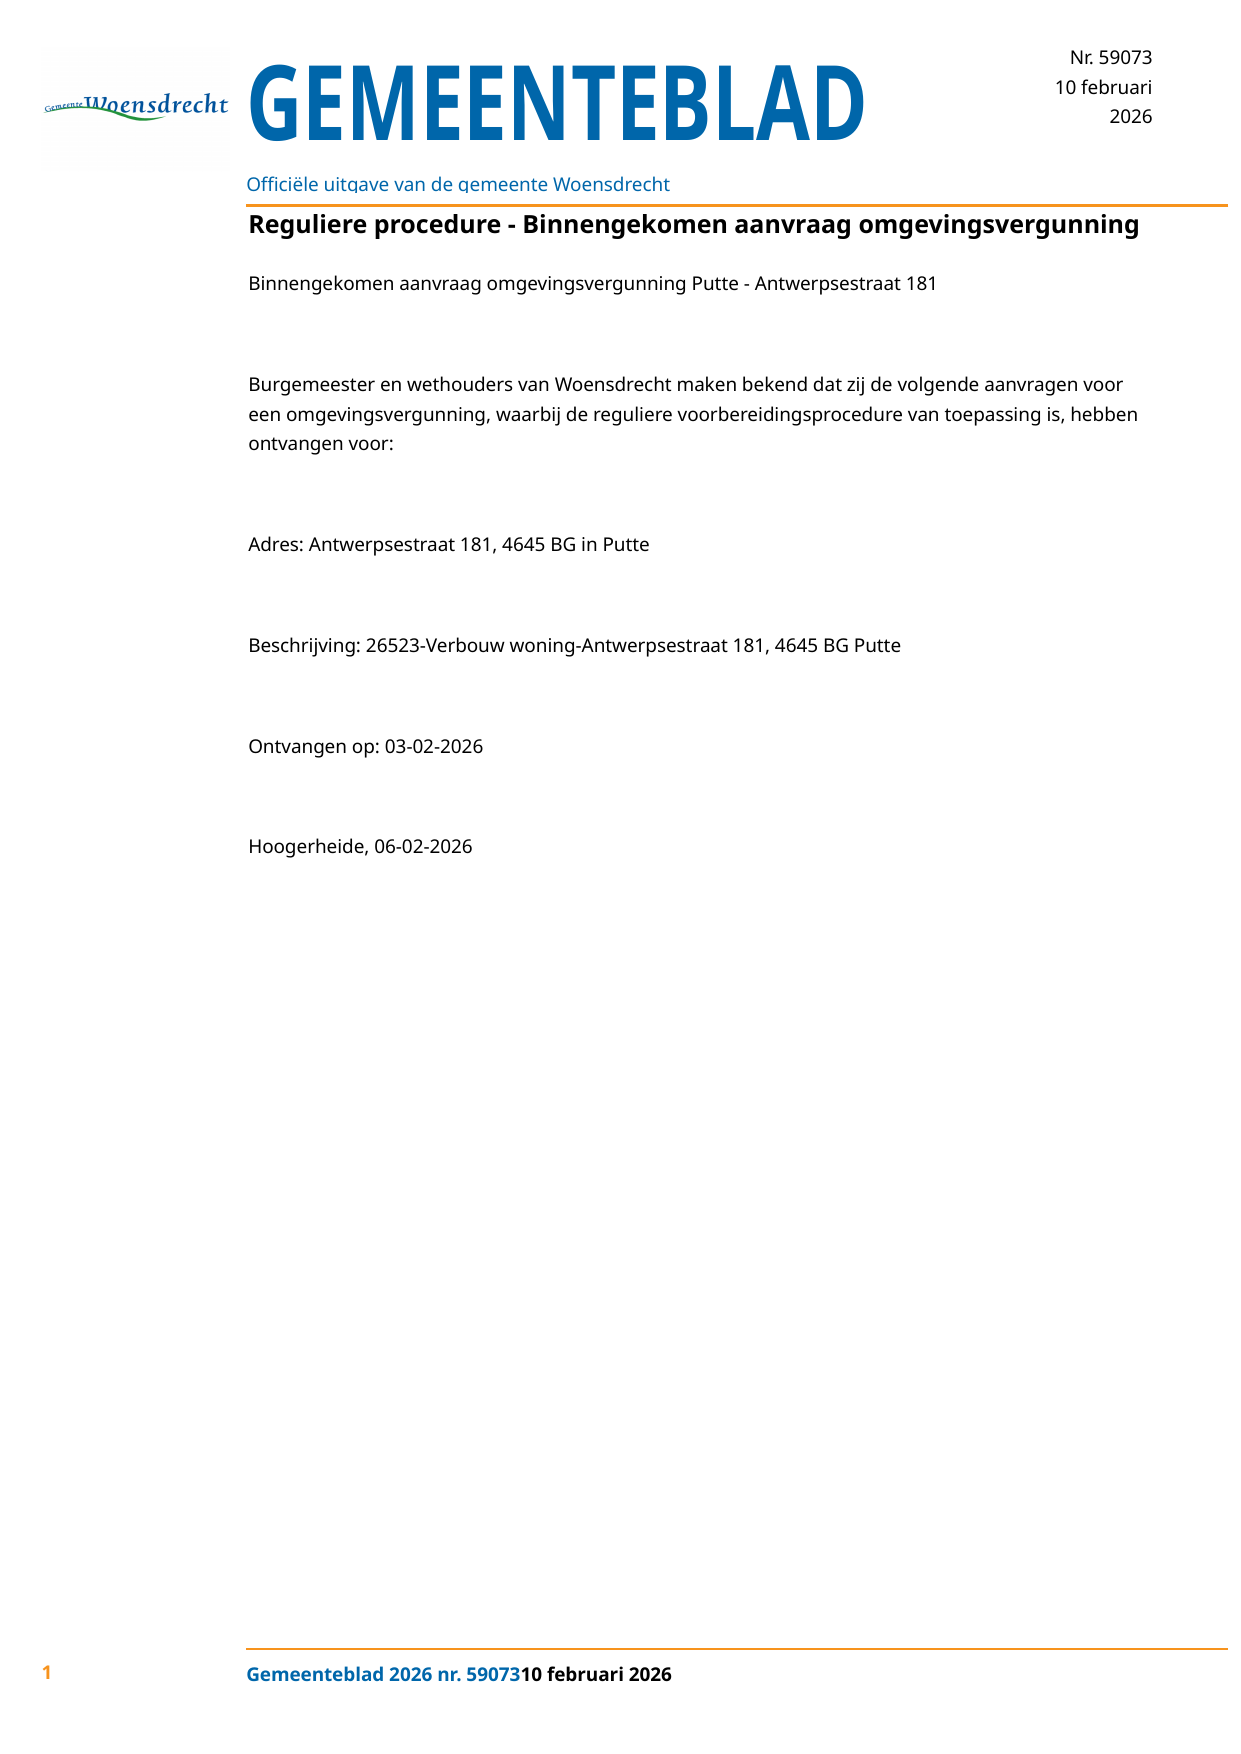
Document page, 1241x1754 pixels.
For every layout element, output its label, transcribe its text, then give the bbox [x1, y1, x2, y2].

text Hoogerheide, 06-02-2026 [248, 834, 1152, 859]
text Binnengekomen aanvraag omgevingsvergunning Putte - Antwerpsestraat 181 [248, 270, 1152, 296]
text Beschrijving: 26523-Verbouw woning-Antwerpsestraat 181, 4645 BG Putte [248, 632, 1152, 658]
text Burgemeester en wethouders van Woensdrecht maken bekend dat zij de volgende aanvragen voor een omgevingsvergunning, waarbij de reguliere voorbereidingsprocedure van toepassing is, hebben ontvangen voor: [248, 371, 1152, 456]
picture [41, 47, 231, 172]
text Adres: Antwerpsestraat 181, 4645 BG in Putte [248, 531, 1152, 557]
text Reguliere procedure - Binnengekomen aanvraag omgevingsvergunning [248, 207, 1152, 241]
text Ontvangen op: 03-02-2026 [248, 733, 1152, 758]
